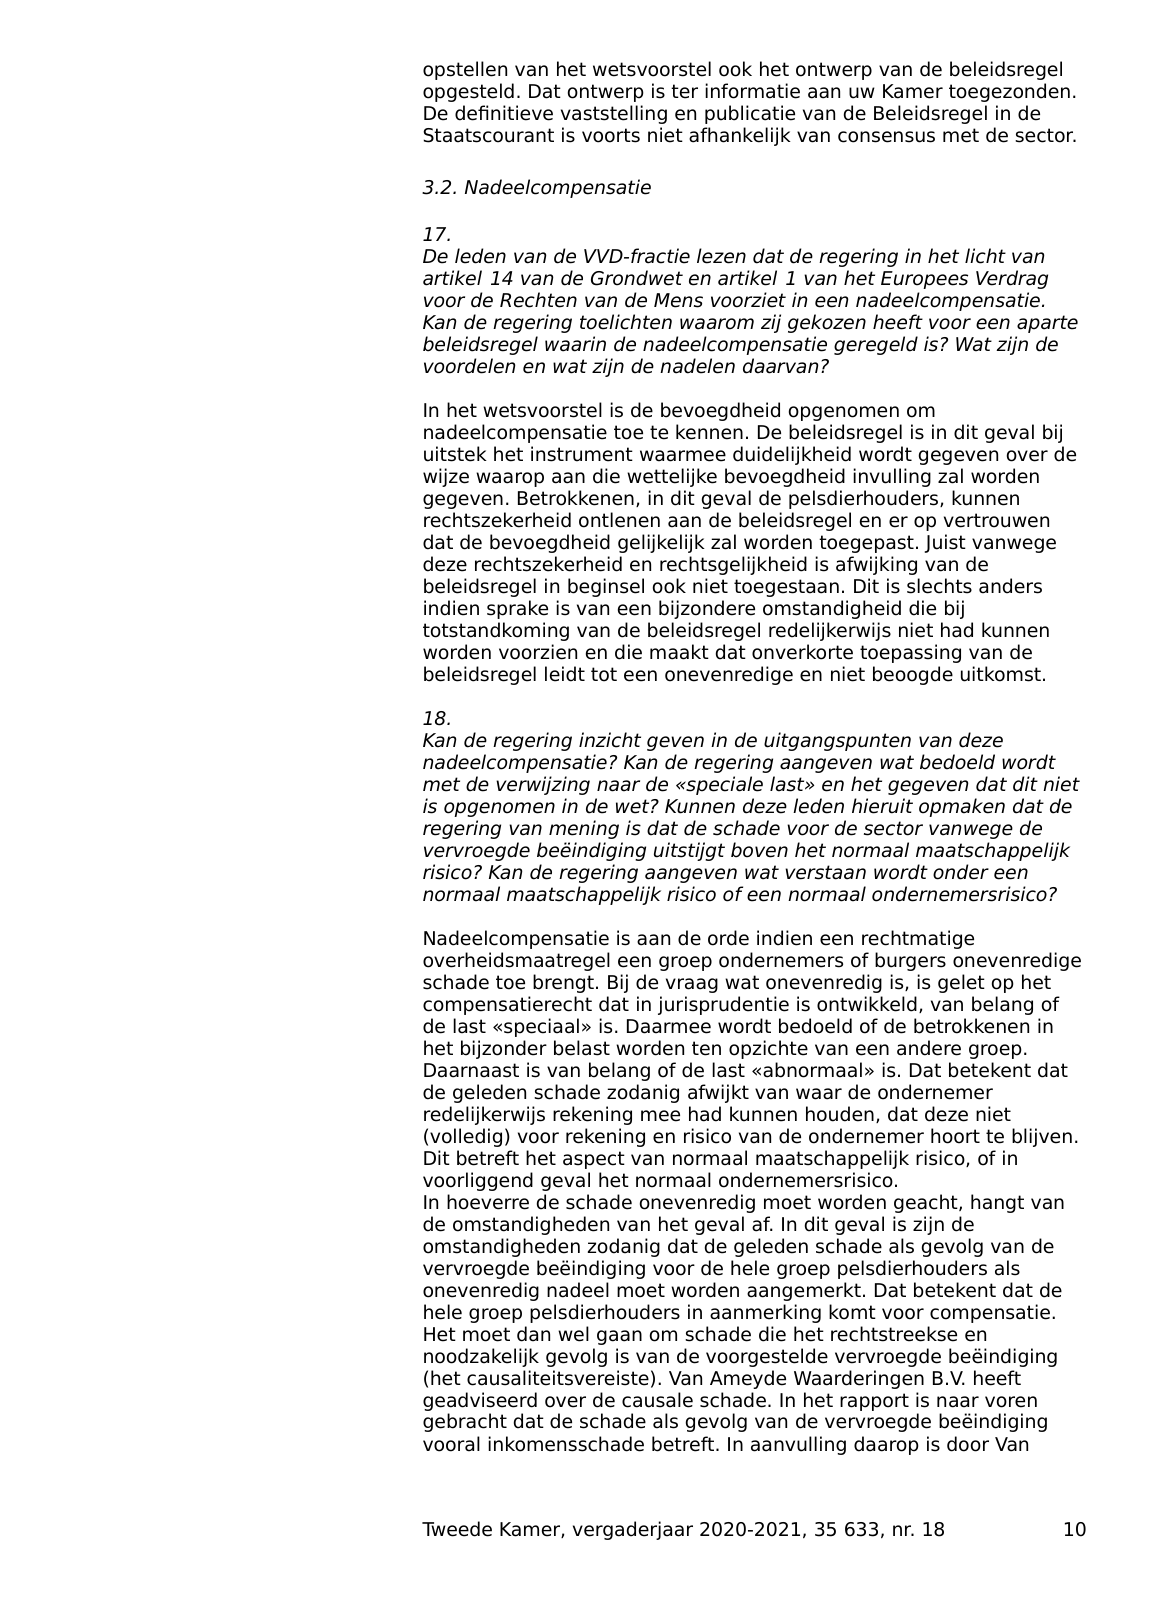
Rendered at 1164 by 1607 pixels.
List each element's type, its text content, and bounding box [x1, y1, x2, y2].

text 18. [422, 708, 1087, 730]
text opstellen van het wetsvoorstel ook het ontwerp van de beleidsregel opgesteld. Dat ontwerp is ter informatie aan uw Kamer toegezonden. De definitieve vaststelling en publicatie van de Beleidsregel in de Staatscourant is voorts niet afhankelijk van consensus met de sector. [422, 59, 1087, 147]
text Kan de regering inzicht geven in de uitgangspunten van deze nadeelcompensatie? Kan de regering aangeven wat bedoeld wordt met de verwijzing naar de «speciale last» en het gegeven dat dit niet is opgenomen in de wet? Kunnen deze leden hieruit opmaken dat de regering van mening is dat de schade voor de sector vanwege de vervroegde beëindiging uitstijgt boven het normaal maatschappelijk risico? Kan de regering aangeven wat verstaan wordt onder een normaal maatschappelijk risico of een normaal ondernemersrisico? [422, 730, 1087, 906]
text In het wetsvoorstel is de bevoegdheid opgenomen om nadeelcompensatie toe te kennen. De beleidsregel is in dit geval bij uitstek het instrument waarmee duidelijkheid wordt gegeven over de wijze waarop aan die wettelijke bevoegdheid invulling zal worden gegeven. Betrokkenen, in dit geval de pelsdierhouders, kunnen rechtszekerheid ontlenen aan de beleidsregel en er op vertrouwen dat de bevoegdheid gelijkelijk zal worden toegepast. Juist vanwege deze rechtszekerheid en rechtsgelijkheid is afwijking van de beleidsregel in beginsel ook niet toegestaan. Dit is slechts anders indien sprake is van een bijzondere omstandigheid die bij totstandkoming van de beleidsregel redelijkerwijs niet had kunnen worden voorzien en die maakt dat onverkorte toepassing van de beleidsregel leidt tot een onevenredige en niet beoogde uitkomst. [422, 400, 1087, 686]
text Nadeelcompensatie is aan de orde indien een rechtmatige overheidsmaatregel een groep ondernemers of burgers onevenredige schade toe brengt. Bij de vraag wat onevenredig is, is gelet op het compensatierecht dat in jurisprudentie is ontwikkeld, van belang of de last «speciaal» is. Daarmee wordt bedoeld of de betrokkenen in het bijzonder belast worden ten opzichte van een andere groep. Daarnaast is van belang of de last «abnormaal» is. Dat betekent dat de geleden schade zodanig afwijkt van waar de ondernemer redelijkerwijs rekening mee had kunnen houden, dat deze niet (volledig) voor rekening en risico van de ondernemer hoort te blijven. Dit betreft het aspect van normaal maatschappelijk risico, of in voorliggend geval het normaal ondernemersrisico. [422, 928, 1087, 1192]
text De leden van de VVD-fractie lezen dat de regering in het licht van artikel 14 van de Grondwet en artikel 1 van het Europees Verdrag voor de Rechten van de Mens voorziet in een nadeelcompensatie. Kan de regering toelichten waarom zij gekozen heeft voor een aparte beleidsregel waarin de nadeelcompensatie geregeld is? Wat zijn de voordelen en wat zijn de nadelen daarvan? [422, 246, 1087, 378]
subtitle 3.2. Nadeelcompensatie [422, 177, 1087, 199]
text 17. [422, 224, 1087, 246]
text In hoeverre de schade onevenredig moet worden geacht, hangt van de omstandigheden van het geval af. In dit geval is zijn de omstandigheden zodanig dat de geleden schade als gevolg van de vervroegde beëindiging voor de hele groep pelsdierhouders als onevenredig nadeel moet worden aangemerkt. Dat betekent dat de hele groep pelsdierhouders in aanmerking komt voor compensatie. Het moet dan wel gaan om schade die het rechtstreekse en noodzakelijk gevolg is van de voorgestelde vervroegde beëindiging (het causaliteitsvereiste). Van Ameyde Waarderingen B.V. heeft geadviseerd over de causale schade. In het rapport is naar voren gebracht dat de schade als gevolg van de vervroegde beëindiging vooral inkomensschade betreft. In aanvulling daarop is door Van [422, 1192, 1087, 1455]
